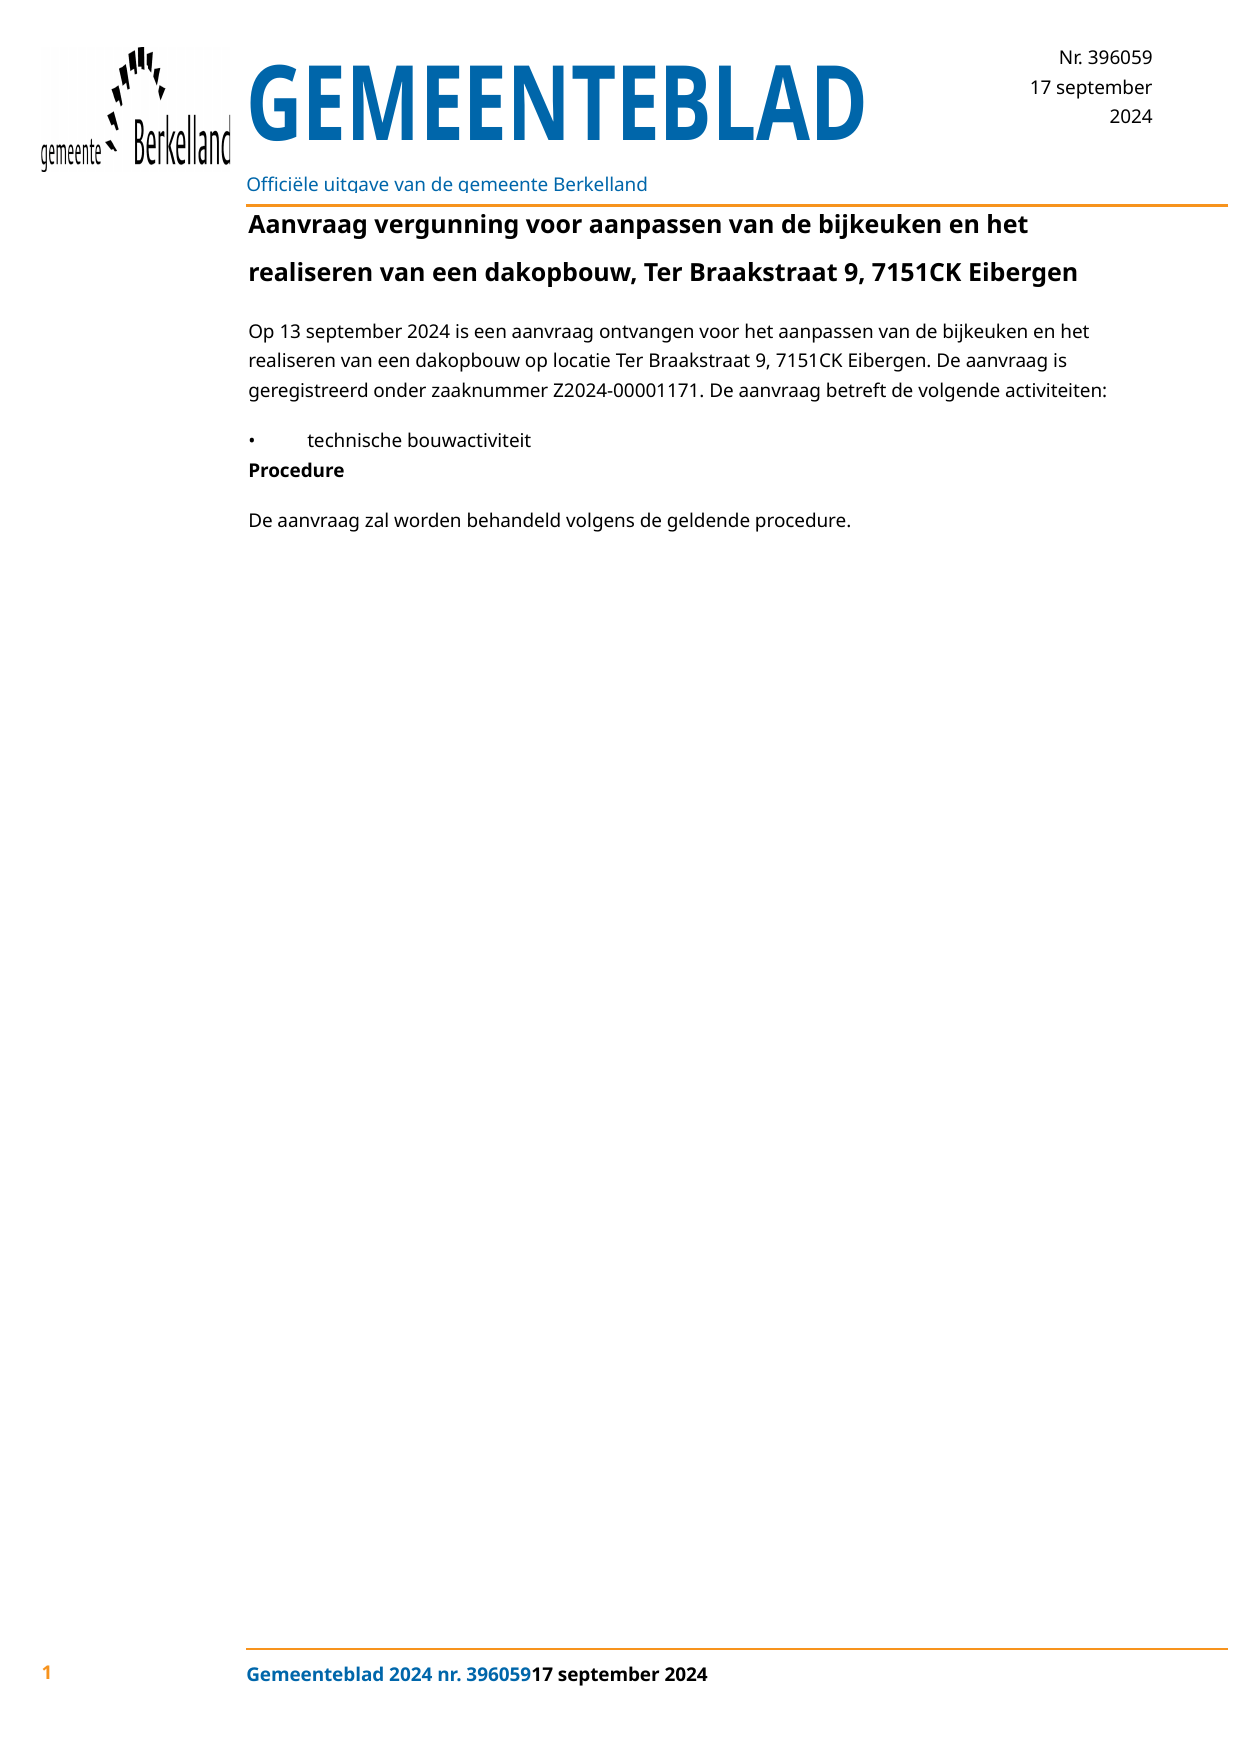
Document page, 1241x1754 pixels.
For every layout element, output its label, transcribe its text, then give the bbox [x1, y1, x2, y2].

picture [41, 47, 231, 172]
text Procedure [248, 457, 1152, 483]
text Op 13 september 2024 is een aanvraag ontvangen voor het aanpassen van de bijkeuken en het realiseren van een dakopbouw op locatie Ter Braakstraat 9, 7151CK Eibergen. De aanvraag is geregistreerd onder zaaknummer Z2024-00001171. De aanvraag betreft de volgende activiteiten: [248, 318, 1152, 403]
list technische bouwactiviteit [248, 427, 1152, 453]
text Aanvraag vergunning voor aanpassen van de bijkeuken en het realiseren van een dakopbouw, Ter Braakstraat 9, 7151CK Eibergen [248, 207, 1152, 288]
text De aanvraag zal worden behandeld volgens de geldende procedure. [248, 507, 1152, 533]
